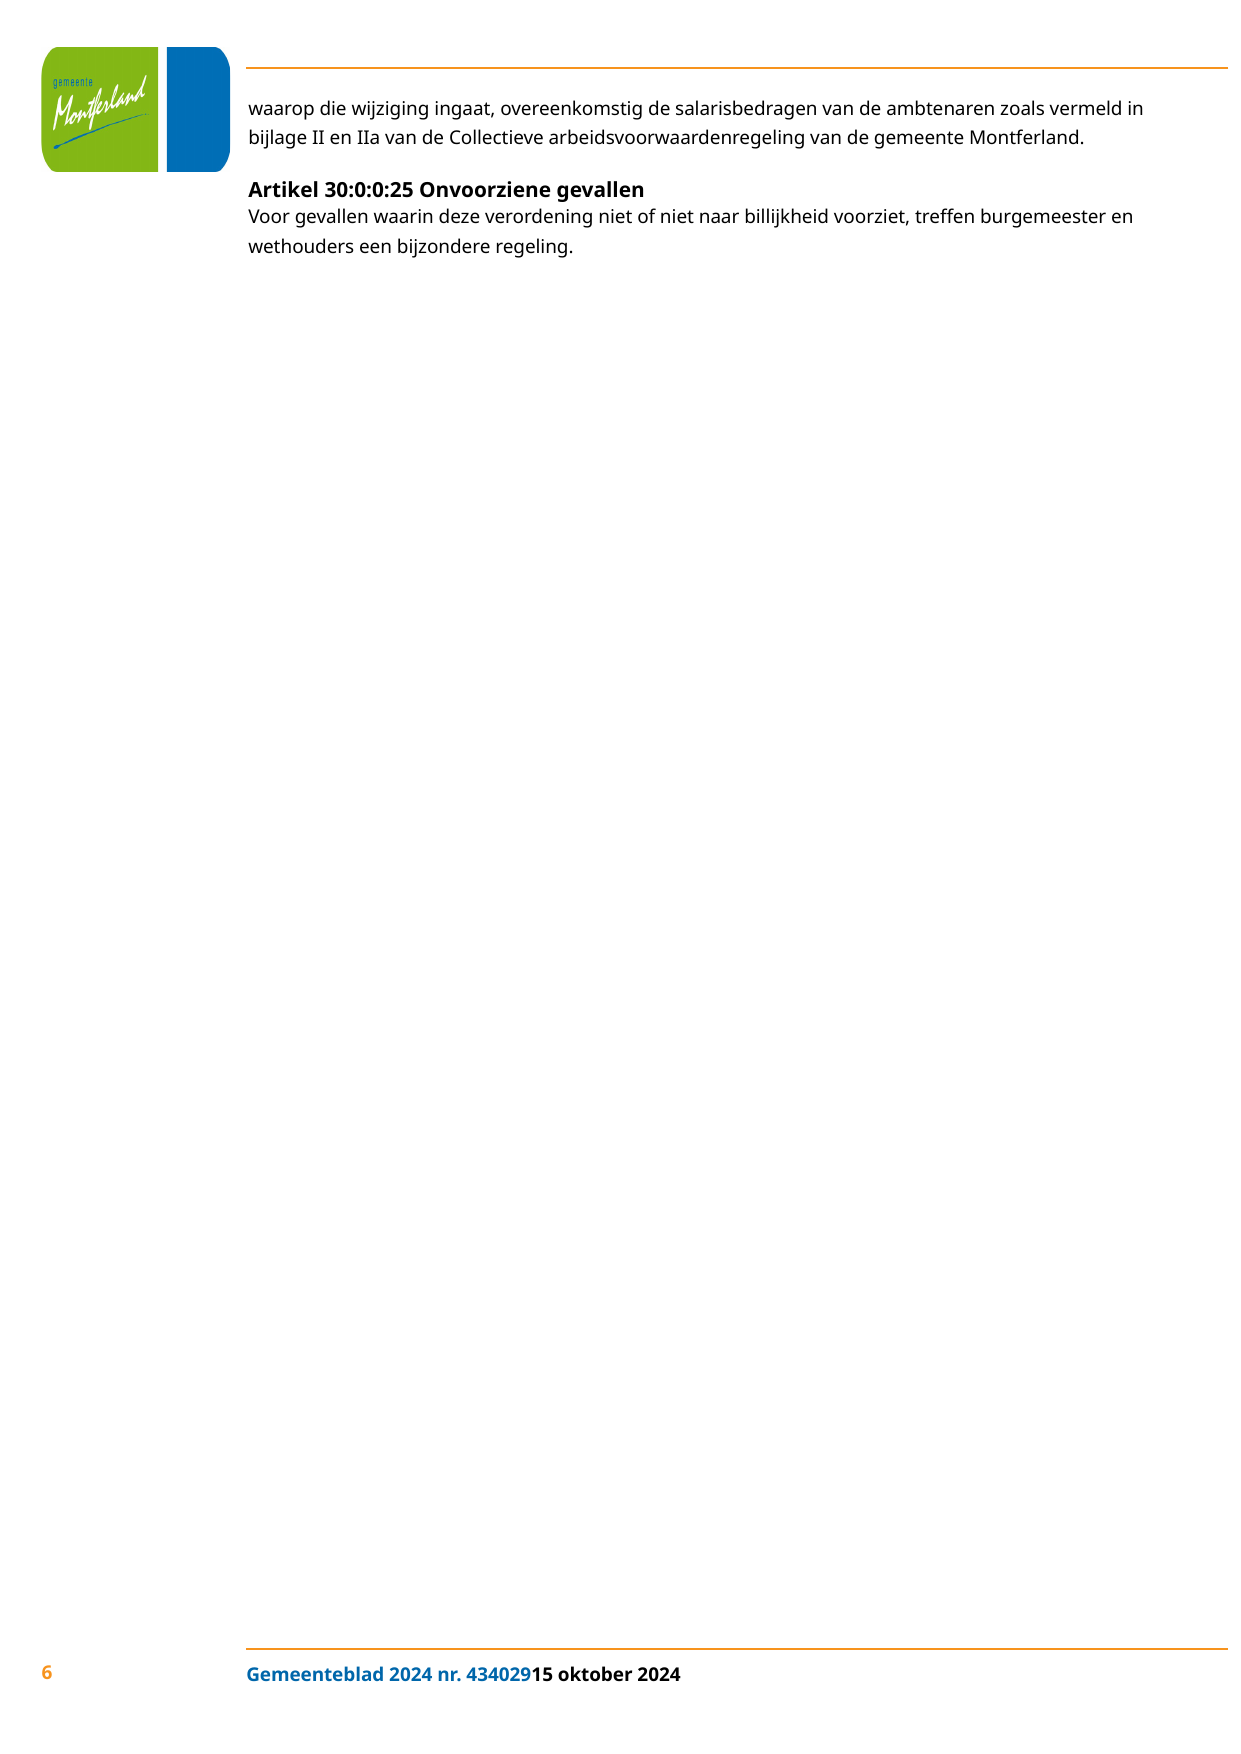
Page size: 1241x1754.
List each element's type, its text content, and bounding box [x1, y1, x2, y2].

picture [41, 47, 231, 172]
text Artikel 30:0:0:25 Onvoorziene gevallen [248, 175, 1152, 203]
text waarop die wijziging ingaat, overeenkomstig de salarisbedragen van de ambtenaren zoals vermeld in bijlage II en IIa van de Collectieve arbeidsvoorwaardenregeling van de gemeente Montferland. [248, 95, 1152, 150]
text Voor gevallen waarin deze verordening niet of niet naar billijkheid voorziet, treffen burgemeester en wethouders een bijzondere regeling. [248, 203, 1152, 258]
